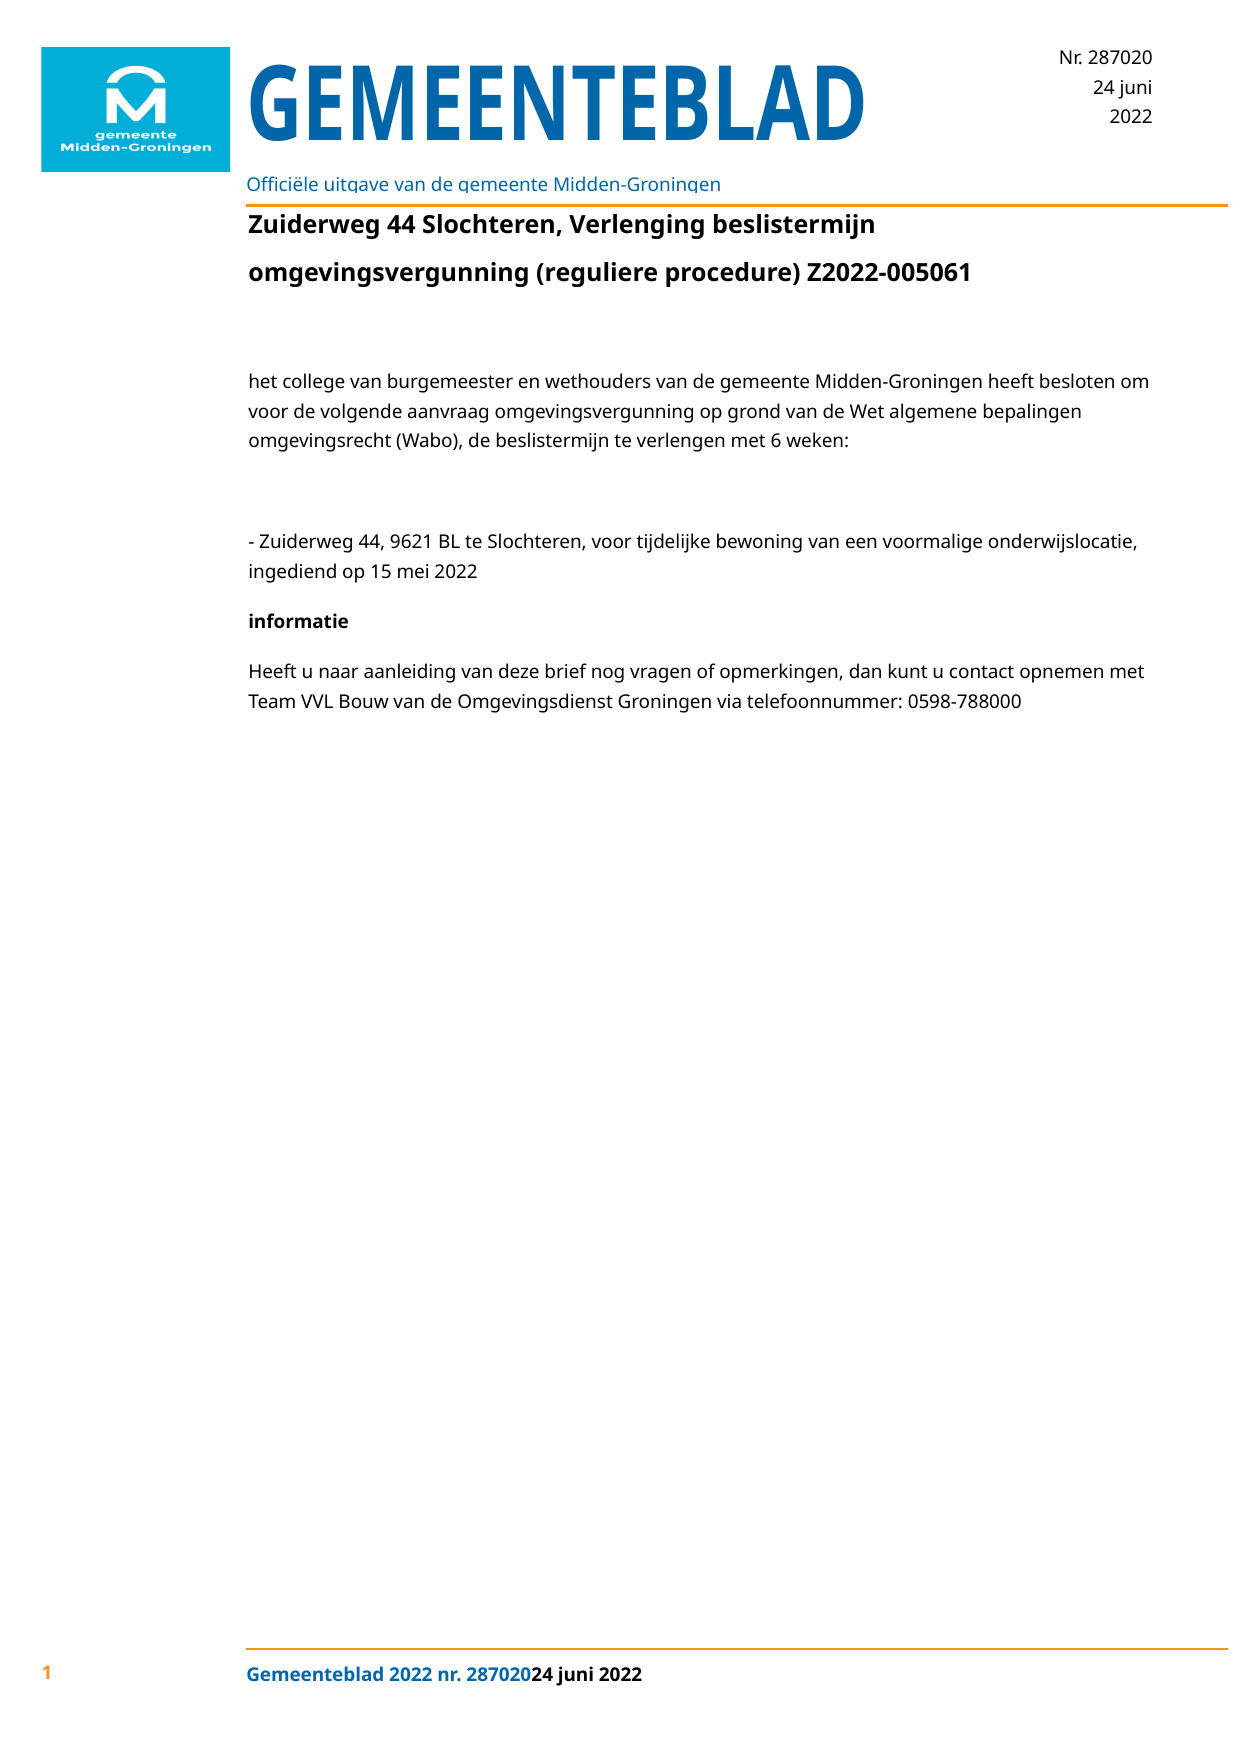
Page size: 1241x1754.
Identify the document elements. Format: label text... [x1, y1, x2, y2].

text Zuiderweg 44 Slochteren, Verlenging beslistermijn omgevingsvergunning (reguliere procedure) Z2022-005061 [248, 207, 1152, 288]
text Heeft u naar aanleiding van deze brief nog vragen of opmerkingen, dan kunt u contact opnemen met Team VVL Bouw van de Omgevingsdienst Groningen via telefoonnummer: 0598-788000 [248, 659, 1152, 714]
text informatie [248, 608, 1152, 634]
picture [107, 89, 165, 122]
picture [184, 146, 190, 153]
text - Zuiderweg 44, 9621 BL te Slochteren, voor tijdelijke bewoning van een voormalige onderwijslocatie, ingediend op 15 mei 2022 [248, 528, 1152, 584]
picture [108, 66, 164, 82]
text het college van burgemeester en wethouders van de gemeente Midden-Groningen heeft besloten om voor de volgende aanvraag omgevingsvergunning op grond van de Wet algemene bepalingen omgevingsrecht (Wabo), de beslistermijn te verlengen met 6 weken: [248, 368, 1152, 453]
